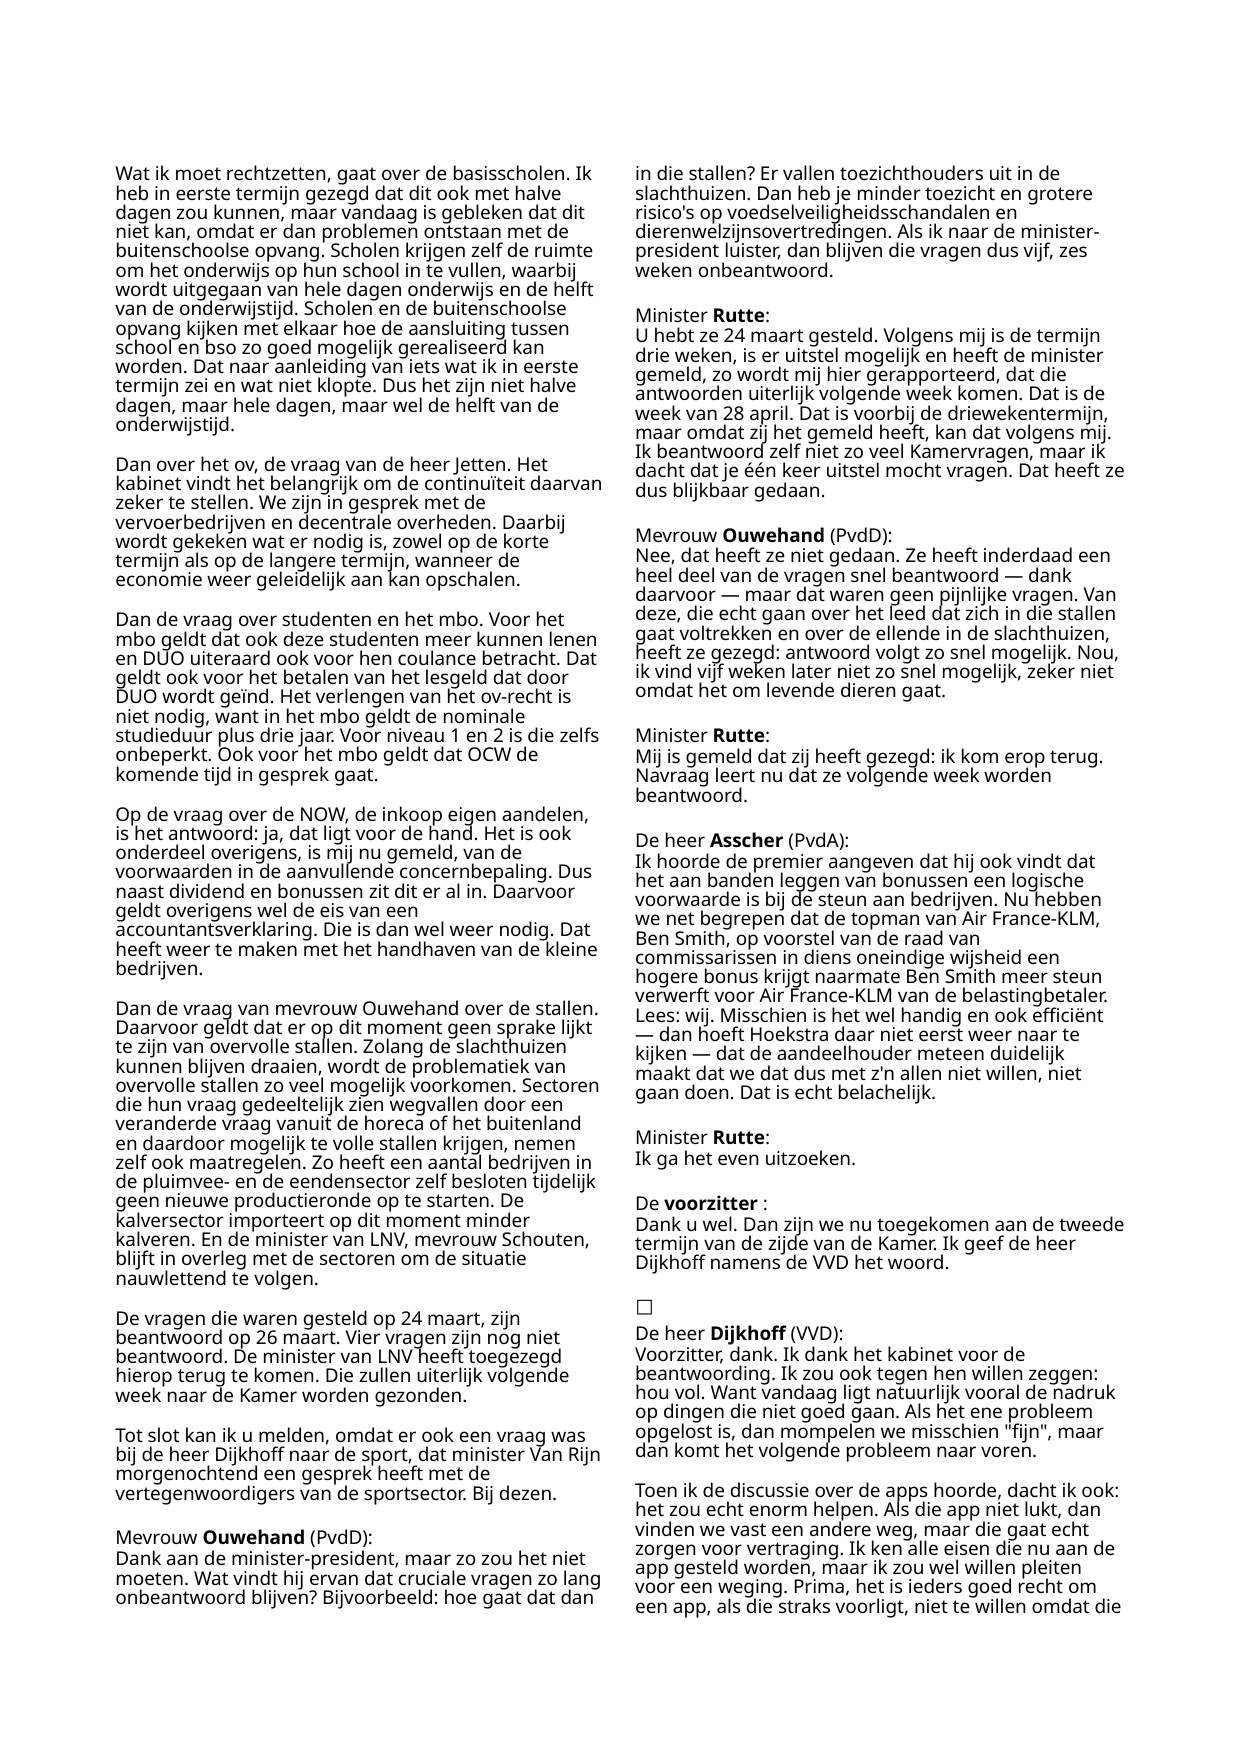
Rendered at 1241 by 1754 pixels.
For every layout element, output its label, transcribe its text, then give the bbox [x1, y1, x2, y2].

text Op de vraag over de NOW, de inkoop eigen aandelen, is het antwoord: ja, dat ligt voor de hand. Het is ook onderdeel overigens, is mij nu gemeld, van de voorwaarden in de aanvullende concernbepaling. Dus naast dividend en bonussen zit dit er al in. Daarvoor geldt overigens wel de eis van een accountantsverklaring. Die is dan wel weer nodig. Dat heeft weer te maken met het handhaven van de kleine bedrijven. [115, 806, 605, 979]
text ⬜ [635, 1294, 1125, 1320]
text Wat ik moet rechtzetten, gaat over de basisscholen. Ik heb in eerste termijn gezegd dat dit ook met halve dagen zou kunnen, maar vandaag is gebleken dat dit niet kan, omdat er dan problemen ontstaan met de buitenschoolse opvang. Scholen krijgen zelf de ruimte om het onderwijs op hun school in te vullen, waarbij wordt uitgegaan van hele dagen onderwijs en de helft van de onderwijstijd. Scholen en de buitenschoolse opvang kijken met elkaar hoe de aansluiting tussen school en bso zo goed mogelijk gerealiseerd kan worden. Dat naar aanleiding van iets wat ik in eerste termijn zei en wat niet klopte. Dus het zijn niet halve dagen, maar hele dagen, maar wel de helft van de onderwijstijd. [115, 165, 605, 435]
text Voorzitter, dank. Ik dank het kabinet voor de beantwoording. Ik zou ook tegen hen willen zeggen: hou vol. Want vandaag ligt natuurlijk vooral de nadruk op dingen die niet goed gaan. Als het ene probleem opgelost is, dan mompelen we misschien "fijn", maar dan komt het volgende probleem naar voren. [635, 1346, 1125, 1461]
text Dan over het ov, de vraag van de heer Jetten. Het kabinet vindt het belangrijk om de continuïteit daarvan zeker te stellen. We zijn in gesprek met de vervoerbedrijven en decentrale overheden. Daarbij wordt gekeken wat er nodig is, zowel op de korte termijn als op de langere termijn, wanneer de economie weer geleidelijk aan kan opschalen. [115, 456, 605, 591]
text Mij is gemeld dat zij heeft gezegd: ik kom erop terug. Navraag leert nu dat ze volgende week worden beantwoord. [635, 748, 1125, 806]
text Dan de vraag over studenten en het mbo. Voor het mbo geldt dat ook deze studenten meer kunnen lenen en DUO uiteraard ook voor hen coulance betracht. Dat geldt ook voor het betalen van het lesgeld dat door DUO wordt geïnd. Het verlengen van het ov-recht is niet nodig, want in het mbo geldt de nominale studieduur plus drie jaar. Voor niveau 1 en 2 is die zelfs onbeperkt. Ook voor het mbo geldt dat OCW de komende tijd in gesprek gaat. [115, 611, 605, 785]
text Minister Rutte: [635, 1124, 1125, 1150]
text Nee, dat heeft ze niet gedaan. Ze heeft inderdaad een heel deel van de vragen snel beantwoord — dank daarvoor — maar dat waren geen pijnlijke vragen. Van deze, die echt gaan over het leed dat zich in die stallen gaat voltrekken en over de ellende in de slachthuizen, heeft ze gezegd: antwoord volgt zo snel mogelijk. Nou, ik vind vijf weken later niet zo snel mogelijk, zeker niet omdat het om levende dieren gaat. [635, 547, 1125, 702]
text De voorzitter : [635, 1190, 1125, 1216]
text Dank aan de minister-president, maar zo zou het niet moeten. Wat vindt hij ervan dat cruciale vragen zo lang onbeantwoord blijven? Bijvoorbeeld: hoe gaat dat dan [115, 1550, 605, 1608]
text Minister Rutte: [635, 302, 1125, 327]
text U hebt ze 24 maart gesteld. Volgens mij is de termijn drie weken, is er uitstel mogelijk en heeft de minister gemeld, zo wordt mij hier gerapporteerd, dat die antwoorden uiterlijk volgende week komen. Dat is de week van 28 april. Dat is voorbij de driewekentermijn, maar omdat zij het gemeld heeft, kan dat volgens mij. Ik beantwoord zelf niet zo veel Kamervragen, maar ik dacht dat je één keer uitstel mocht vragen. Dat heeft ze dus blijkbaar gedaan. [635, 327, 1125, 501]
text Tot slot kan ik u melden, omdat er ook een vraag was bij de heer Dijkhoff naar de sport, dat minister Van Rijn morgenochtend een gesprek heeft met de vertegenwoordigers van de sportsector. Bij dezen. [115, 1427, 605, 1504]
text Mevrouw Ouwehand (PvdD): [635, 522, 1125, 547]
text De heer Dijkhoff (VVD): [635, 1320, 1125, 1346]
text Dan de vraag van mevrouw Ouwehand over de stallen. Daarvoor geldt dat er op dit moment geen sprake lijkt te zijn van overvolle stallen. Zolang de slachthuizen kunnen blijven draaien, wordt de problematiek van overvolle stallen zo veel mogelijk voorkomen. Sectoren die hun vraag gedeeltelijk zien wegvallen door een veranderde vraag vanuit de horeca of het buitenland en daardoor mogelijk te volle stallen krijgen, nemen zelf ook maatregelen. Zo heeft een aantal bedrijven in de pluimvee- en de eendensector zelf besloten tijdelijk geen nieuwe productieronde op te starten. De kalversector importeert op dit moment minder kalveren. En de minister van LNV, mevrouw Schouten, blijft in overleg met de sectoren om de situatie nauwlettend te volgen. [115, 1000, 605, 1289]
text Toen ik de discussie over de apps hoorde, dacht ik ook: het zou echt enorm helpen. Als die app niet lukt, dan vinden we vast een andere weg, maar die gaat echt zorgen voor vertraging. Ik ken alle eisen die nu aan de app gesteld worden, maar ik zou wel willen pleiten voor een weging. Prima, het is ieders goed recht om een app, als die straks voorligt, niet te willen omdat die [635, 1482, 1125, 1617]
text De heer Asscher (PvdA): [635, 827, 1125, 853]
text Ik ga het even uitzoeken. [635, 1150, 1125, 1169]
text Mevrouw Ouwehand (PvdD): [115, 1524, 605, 1550]
text Minister Rutte: [635, 722, 1125, 748]
text in die stallen? Er vallen toezichthouders uit in de slachthuizen. Dan heb je minder toezicht en grotere risico's op voedselveiligheidsschandalen en dierenwelzijnsovertredingen. Als ik naar de minister-president luister, dan blijven die vragen dus vijf, zes weken onbeantwoord. [635, 165, 1125, 281]
text Dank u wel. Dan zijn we nu toegekomen aan de tweede termijn van de zijde van de Kamer. Ik geef de heer Dijkhoff namens de VVD het woord. [635, 1216, 1125, 1273]
text Ik hoorde de premier aangeven dat hij ook vindt dat het aan banden leggen van bonussen een logische voorwaarde is bij de steun aan bedrijven. Nu hebben we net begrepen dat de topman van Air France-KLM, Ben Smith, op voorstel van de raad van commissarissen in diens oneindige wijsheid een hogere bonus krijgt naarmate Ben Smith meer steun verwerft voor Air France-KLM van de belastingbetaler. Lees: wij. Misschien is het wel handig en ook efficiënt — dan hoeft Hoekstra daar niet eerst weer naar te kijken — dat de aandeelhouder meteen duidelijk maakt dat we dat dus met z'n allen niet willen, niet gaan doen. Dat is echt belachelijk. [635, 853, 1125, 1103]
text De vragen die waren gesteld op 24 maart, zijn beantwoord op 26 maart. Vier vragen zijn nog niet beantwoord. De minister van LNV heeft toegezegd hierop terug te komen. Die zullen uiterlijk volgende week naar de Kamer worden gezonden. [115, 1309, 605, 1406]
